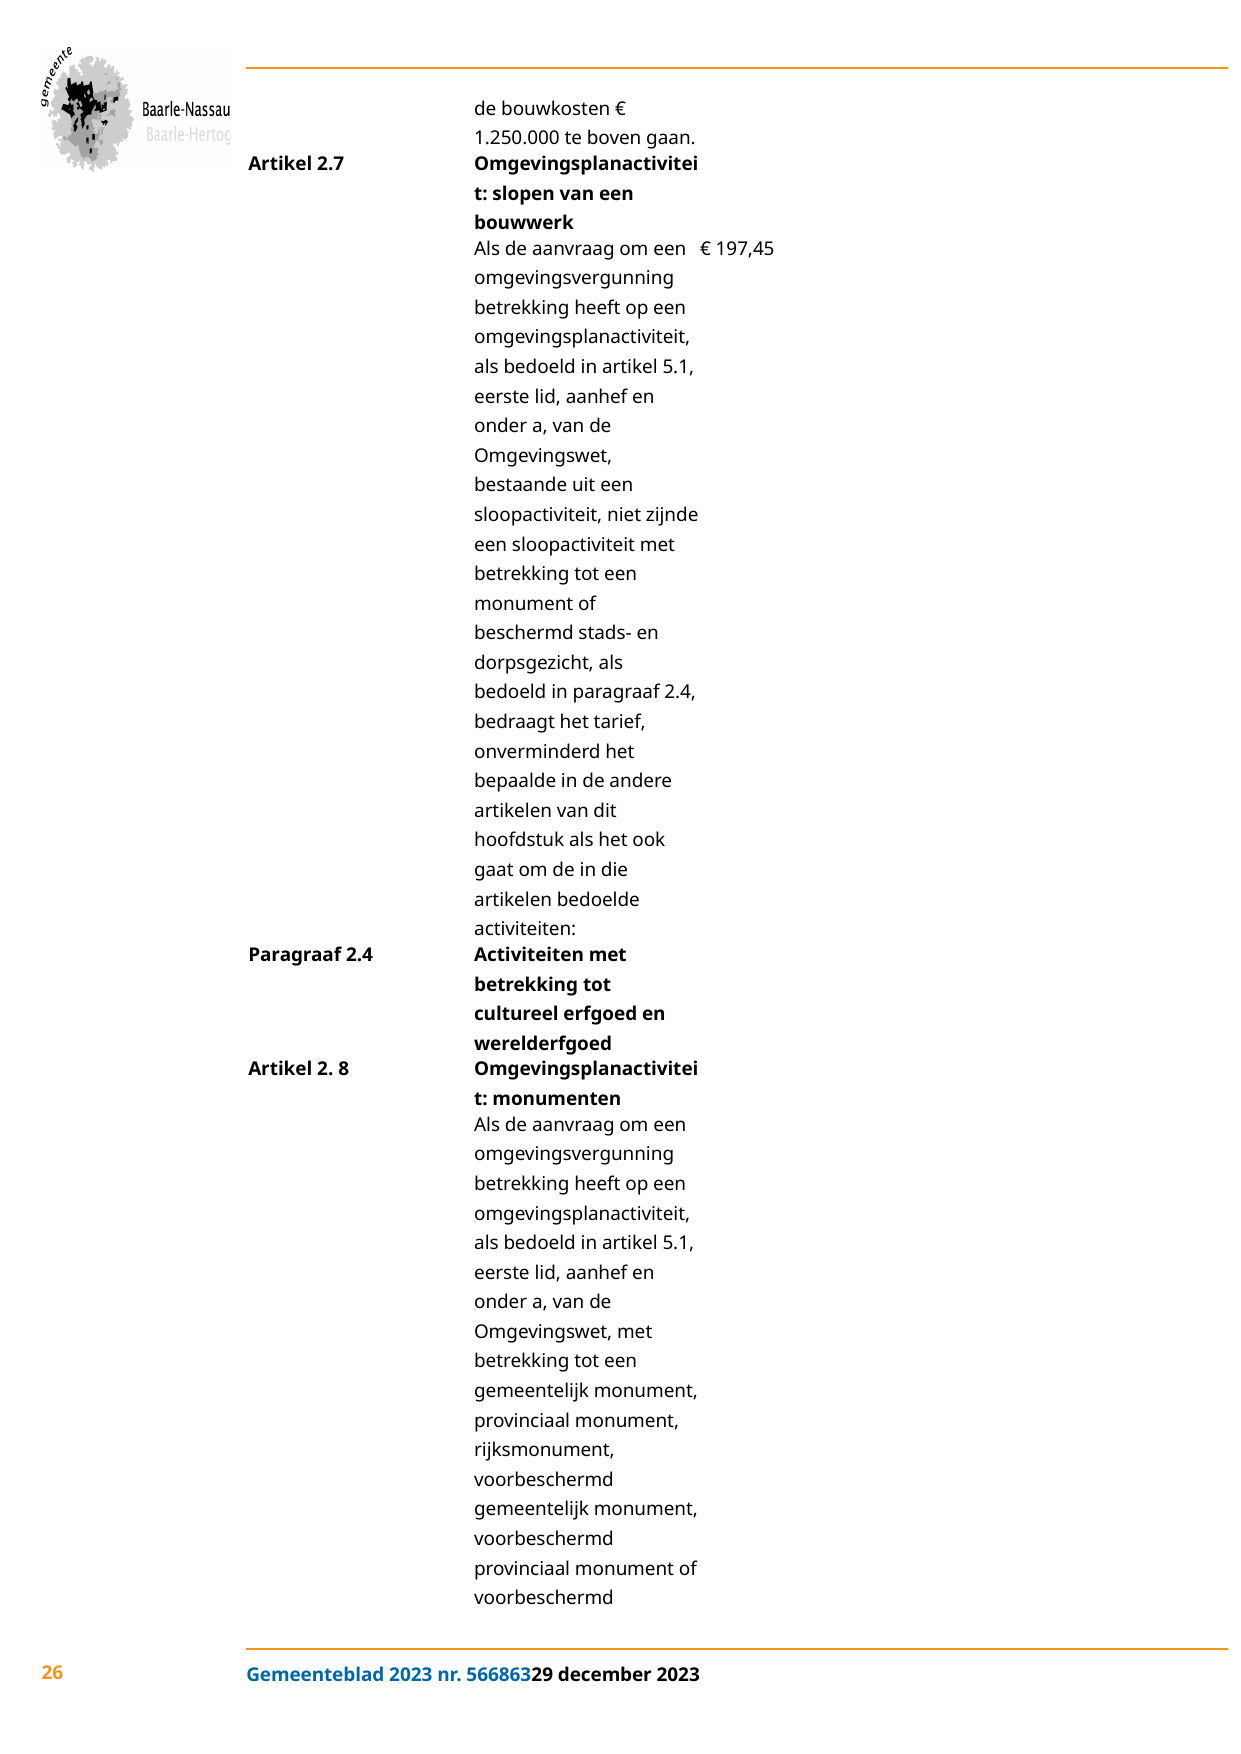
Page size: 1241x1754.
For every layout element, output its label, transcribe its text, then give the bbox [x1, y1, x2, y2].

table_cell Omgevingsplanactiviteit: monumenten [474, 1056, 700, 1111]
table_cell [700, 1056, 926, 1111]
table_cell Omgevingsplanactiviteit: slopen van een bouwwerk [474, 150, 700, 235]
table_cell [700, 1111, 926, 1610]
table_cell Artikel 2.7 [248, 150, 474, 235]
table_cell [248, 235, 474, 941]
table_cell [248, 95, 474, 150]
table_cell [700, 150, 926, 235]
table_cell € 197,45 [700, 235, 926, 941]
table_cell Als de aanvraag om een omgevingsvergunning betrekking heeft op een omgevingsplanactiviteit, als bedoeld in artikel 5.1, eerste lid, aanhef en onder a, van de Omgevingswet, bestaande uit een sloopactiviteit, niet zijnde een sloopactiviteit met betrekking tot een monument of beschermd stads- en dorpsgezicht, als bedoeld in paragraaf 2.4, bedraagt het tarief, onverminderd het bepaalde in de andere artikelen van dit hoofdstuk als het ook gaat om de in die artikelen bedoelde activiteiten: [474, 235, 700, 941]
table_cell Artikel 2. 8 [248, 1056, 474, 1111]
table_cell Paragraaf 2.4 [248, 941, 474, 1056]
picture [41, 47, 231, 172]
table_cell [700, 95, 926, 150]
table_cell de bouwkosten € 1.250.000 te boven gaan. [474, 95, 700, 150]
table_cell Als de aanvraag om een omgevingsvergunning betrekking heeft op een omgevingsplanactiviteit, als bedoeld in artikel 5.1, eerste lid, aanhef en onder a, van de Omgevingswet, met betrekking tot een gemeentelijk monument, provinciaal monument, rijksmonument, voorbeschermd gemeentelijk monument, voorbeschermd provinciaal monument of voorbeschermd [474, 1111, 700, 1610]
table_cell [248, 1111, 474, 1610]
table_cell [700, 941, 926, 1056]
table_cell Activiteiten met betrekking tot cultureel erfgoed en werelderfgoed [474, 941, 700, 1056]
